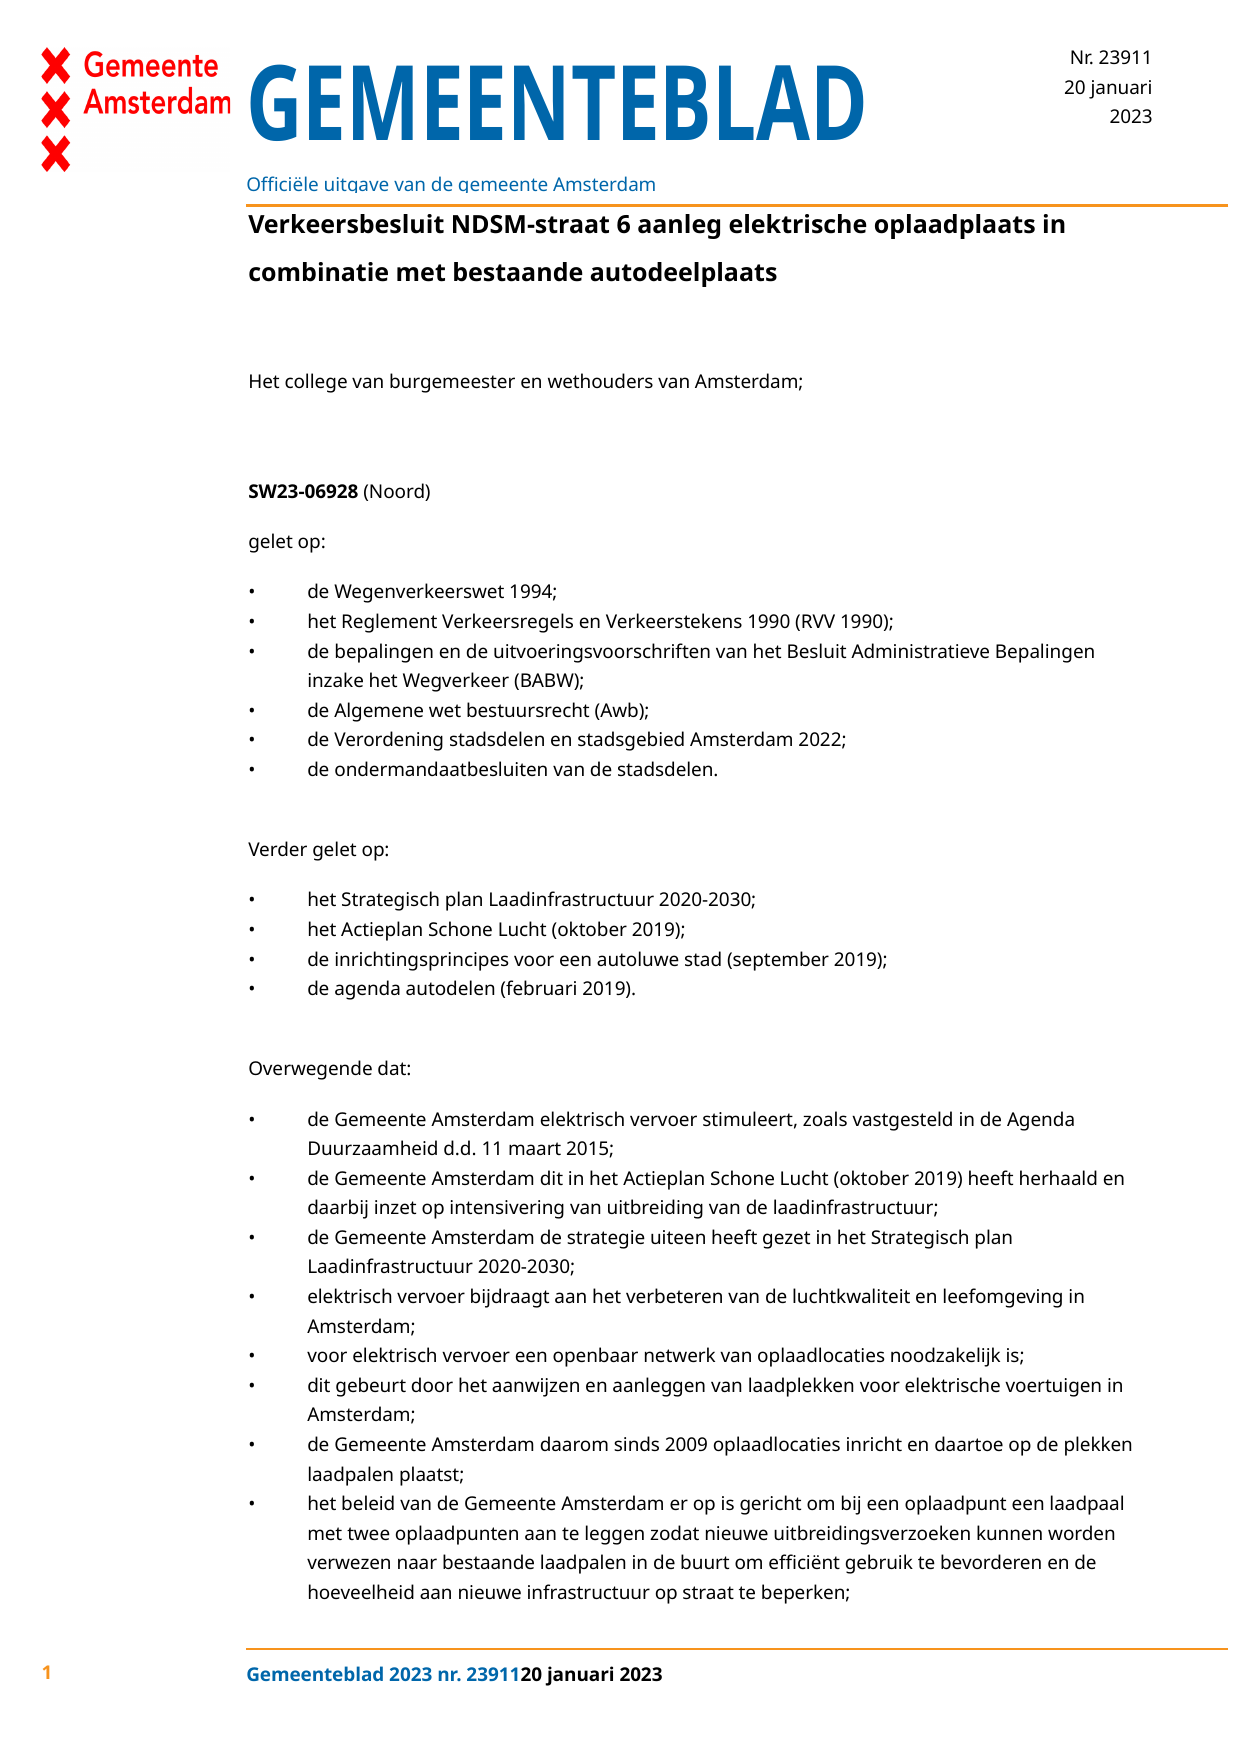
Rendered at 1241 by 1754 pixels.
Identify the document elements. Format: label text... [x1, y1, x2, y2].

list de Wegenverkeerswet 1994; [248, 579, 1152, 604]
text Het college van burgemeester en wethouders van Amsterdam; [248, 368, 1152, 394]
text Verder gelet op: [248, 836, 1152, 862]
list dit gebeurt door het aanwijzen en aanleggen van laadplekken voor elektrische voertuigen in Amsterdam; [248, 1372, 1152, 1427]
list de Algemene wet bestuursrecht (Awb); [248, 697, 1152, 723]
list de ondermandaatbesluiten van de stadsdelen. [248, 756, 1152, 782]
list de Gemeente Amsterdam de strategie uiteen heeft gezet in het Strategisch plan Laadinfrastructuur 2020-2030; [248, 1224, 1152, 1279]
list de Gemeente Amsterdam dit in het Actieplan Schone Lucht (oktober 2019) heeft herhaald en daarbij inzet op intensivering van uitbreiding van de laadinfrastructuur; [248, 1165, 1152, 1220]
list de inrichtingsprincipes voor een autoluwe stad (september 2019); [248, 946, 1152, 971]
picture [41, 47, 231, 172]
list elektrisch vervoer bijdraagt aan het verbeteren van de luchtkwaliteit en leefomgeving in Amsterdam; [248, 1283, 1152, 1338]
list het Strategisch plan Laadinfrastructuur 2020-2030; [248, 887, 1152, 912]
list de Verordening stadsdelen en stadsgebied Amsterdam 2022; [248, 727, 1152, 752]
list de Gemeente Amsterdam daarom sinds 2009 oplaadlocaties inricht en daartoe op de plekken laadpalen plaatst; [248, 1431, 1152, 1486]
text gelet op: [248, 528, 1152, 554]
list het Reglement Verkeersregels en Verkeerstekens 1990 (RVV 1990); [248, 608, 1152, 634]
list het Actieplan Schone Lucht (oktober 2019); [248, 916, 1152, 942]
text SW23-06928 (Noord) [248, 478, 1152, 503]
list de Gemeente Amsterdam elektrisch vervoer stimuleert, zoals vastgesteld in de Agenda Duurzaamheid d.d. 11 maart 2015; [248, 1106, 1152, 1161]
list het beleid van de Gemeente Amsterdam er op is gericht om bij een oplaadpunt een laadpaal met twee oplaadpunten aan te leggen zodat nieuwe uitbreidingsverzoeken kunnen worden verwezen naar bestaande laadpalen in de buurt om efficiënt gebruik te bevorderen en de hoeveelheid aan nieuwe infrastructuur op straat te beperken; [248, 1490, 1152, 1605]
text Overwegende dat: [248, 1055, 1152, 1081]
list de agenda autodelen (februari 2019). [248, 975, 1152, 1001]
list voor elektrisch vervoer een openbaar netwerk van oplaadlocaties noodzakelijk is; [248, 1342, 1152, 1368]
text Verkeersbesluit NDSM-straat 6 aanleg elektrische oplaadplaats in combinatie met bestaande autodeelplaats [248, 207, 1152, 288]
list de bepalingen en de uitvoeringsvoorschriften van het Besluit Administratieve Bepalingen inzake het Wegverkeer (BABW); [248, 638, 1152, 693]
